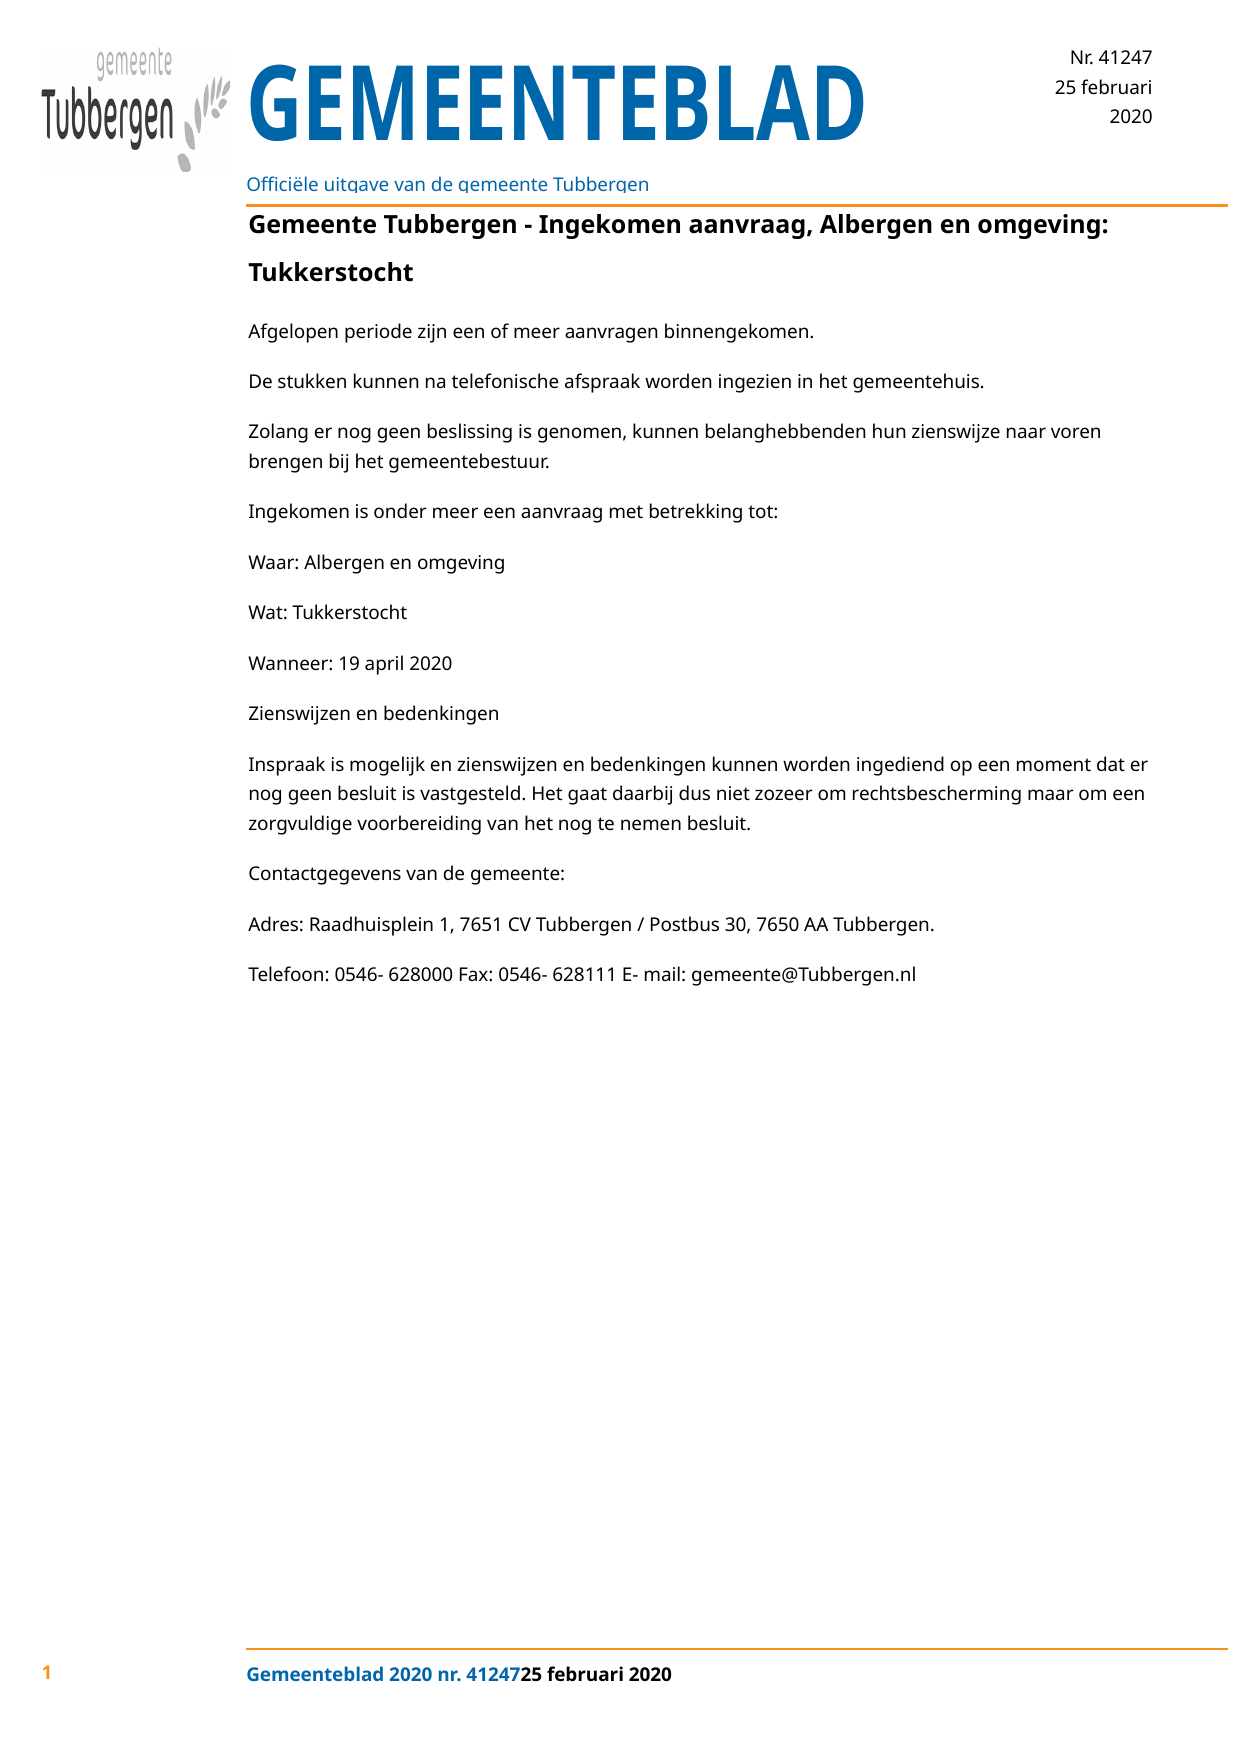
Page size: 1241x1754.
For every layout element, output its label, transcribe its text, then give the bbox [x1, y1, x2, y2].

text Zolang er nog geen beslissing is genomen, kunnen belanghebbenden hun zienswijze naar voren brengen bij het gemeentebestuur. [248, 419, 1152, 474]
text Afgelopen periode zijn een of meer aanvragen binnengekomen. [248, 318, 1152, 344]
text Zienswijzen en bedenkingen [248, 700, 1152, 726]
text Wanneer: 19 april 2020 [248, 650, 1152, 676]
text Gemeente Tubbergen - Ingekomen aanvraag, Albergen en omgeving: Tukkerstocht [248, 207, 1152, 288]
text Adres: Raadhuisplein 1, 7651 CV Tubbergen / Postbus 30, 7650 AA Tubbergen. [248, 911, 1152, 937]
text Waar: Albergen en omgeving [248, 549, 1152, 575]
text Contactgegevens van de gemeente: [248, 860, 1152, 886]
picture [41, 47, 231, 172]
text Telefoon: 0546- 628000 Fax: 0546- 628111 E- mail: gemeente@Tubbergen.nl [248, 961, 1152, 987]
text Wat: Tukkerstocht [248, 599, 1152, 625]
text Ingekomen is onder meer een aanvraag met betrekking tot: [248, 499, 1152, 524]
text De stukken kunnen na telefonische afspraak worden ingezien in het gemeentehuis. [248, 368, 1152, 394]
text Inspraak is mogelijk en zienswijzen en bedenkingen kunnen worden ingediend op een moment dat er nog geen besluit is vastgesteld. Het gaat daarbij dus niet zozeer om rechtsbescherming maar om een zorgvuldige voorbereiding van het nog te nemen besluit. [248, 751, 1152, 836]
